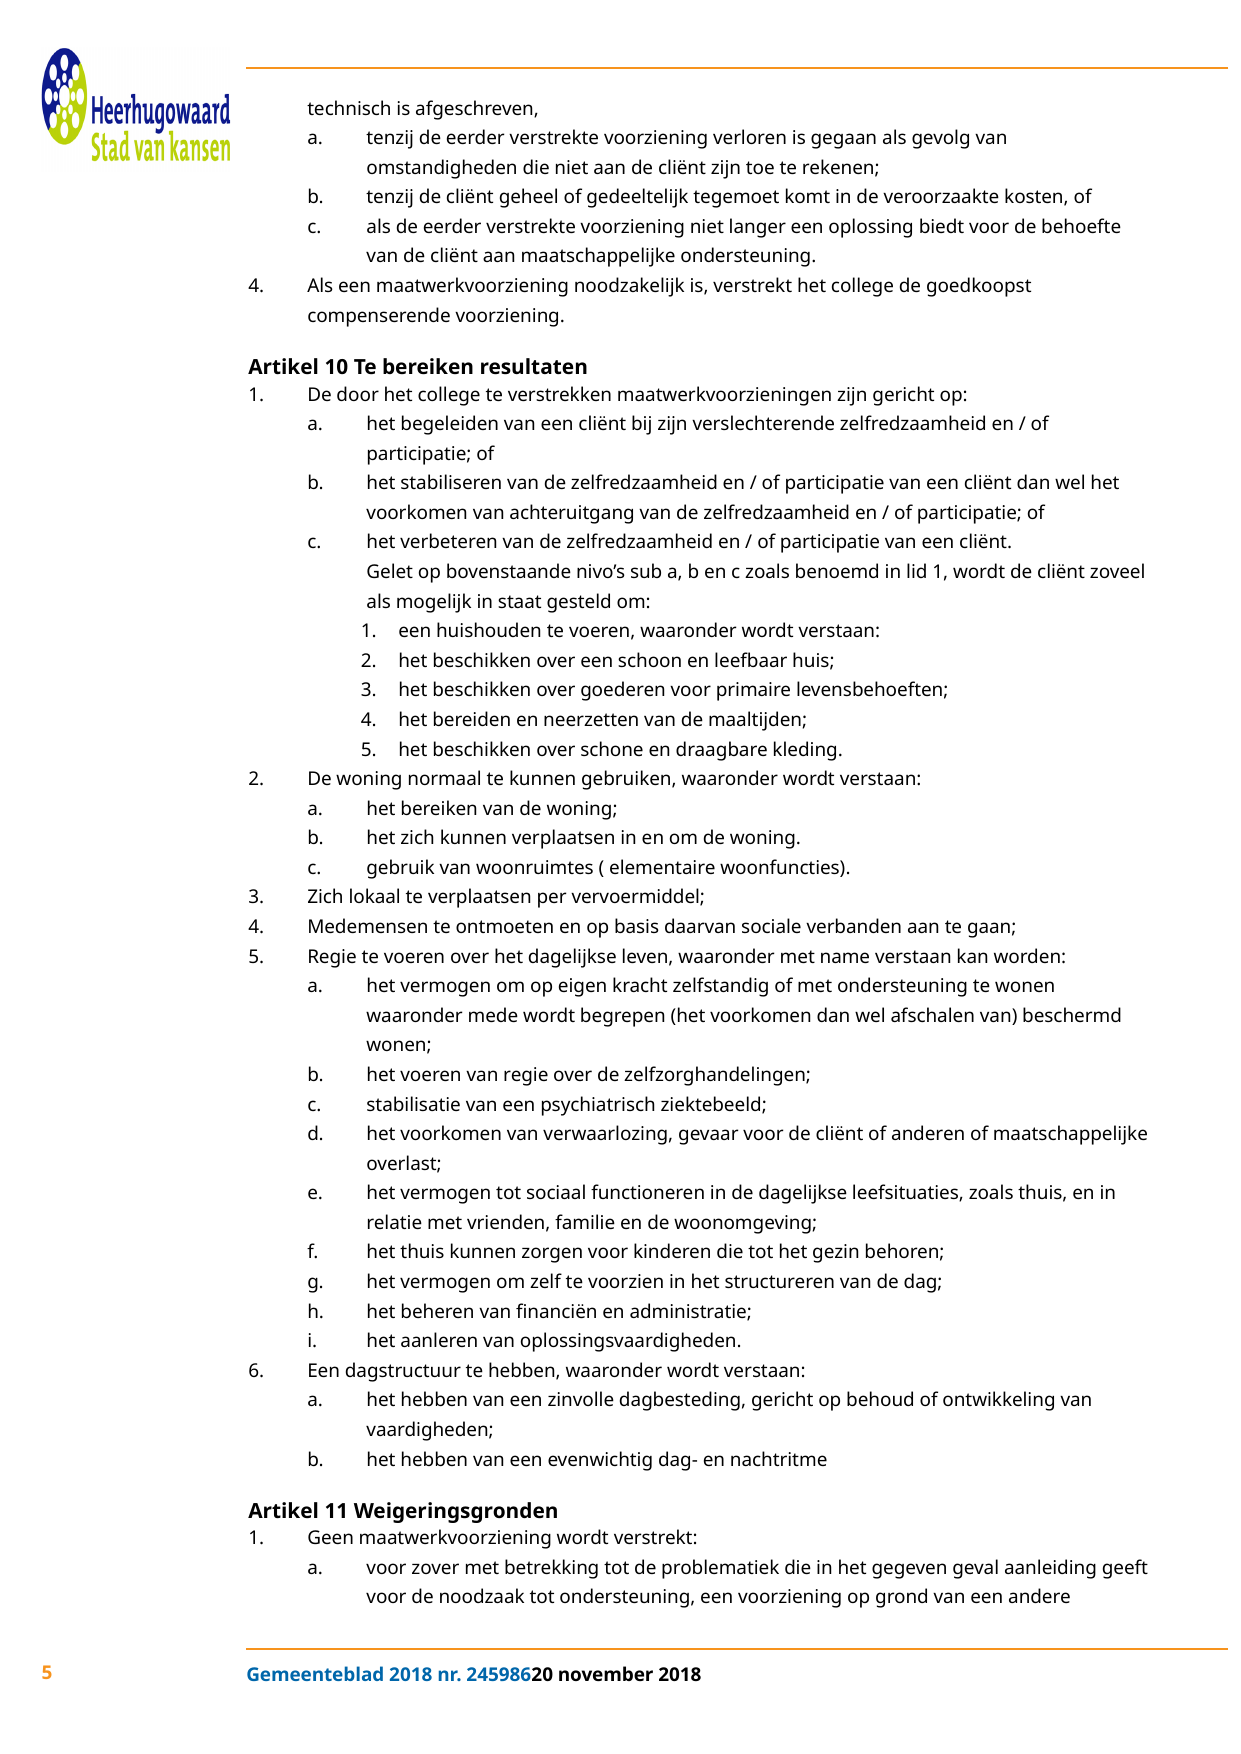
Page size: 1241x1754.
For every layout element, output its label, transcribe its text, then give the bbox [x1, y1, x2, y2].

picture [41, 47, 231, 172]
list het beschikken over goederen voor primaire levensbehoeften; [361, 677, 1152, 702]
list het vermogen om op eigen kracht zelfstandig of met ondersteuning te wonen waaronder mede wordt begrepen (het voorkomen dan wel afschalen van) beschermd wonen; [307, 972, 1152, 1057]
list het beheren van financiën en administratie; [307, 1298, 1152, 1323]
list als de eerder verstrekte voorziening niet langer een oplossing biedt voor de behoefte van de cliënt aan maatschappelijke ondersteuning. [307, 213, 1152, 268]
list voor zover met betrekking tot de problematiek die in het gegeven geval aanleiding geeft voor de noodzaak tot ondersteuning, een voorziening op grond van een andere [307, 1554, 1152, 1609]
list technisch is afgeschreven, [248, 95, 1152, 121]
list stabilisatie van een psychiatrisch ziektebeeld; [307, 1091, 1152, 1116]
list het hebben van een evenwichtig dag- en nachtritme [307, 1446, 1152, 1471]
list Medemensen te ontmoeten en op basis daarvan sociale verbanden aan te gaan; [248, 913, 1152, 939]
list het beschikken over een schoon en leefbaar huis; [361, 647, 1152, 673]
list het hebben van een zinvolle dagbesteding, gericht op behoud of ontwikkeling van vaardigheden; [307, 1387, 1152, 1442]
list gebruik van woonruimtes ( elementaire woonfuncties). [307, 854, 1152, 880]
list De door het college te verstrekken maatwerkvoorzieningen zijn gericht op: [248, 381, 1152, 406]
text Artikel 11 Weigeringsgronden [248, 1496, 1152, 1524]
list het bereiden en neerzetten van de maaltijden; [361, 706, 1152, 732]
list het bereiken van de woning; [307, 795, 1152, 821]
list Geen maatwerkvoorziening wordt verstrekt: [248, 1524, 1152, 1550]
list een huishouden te voeren, waaronder wordt verstaan: [361, 617, 1152, 643]
list Regie te voeren over het dagelijkse leven, waaronder met name verstaan kan worden: [248, 943, 1152, 968]
list Een dagstructuur te hebben, waaronder wordt verstaan: [248, 1357, 1152, 1383]
list het begeleiden van een cliënt bij zijn verslechterende zelfredzaamheid en / of participatie; of [307, 410, 1152, 466]
list het zich kunnen verplaatsen in en om de woning. [307, 824, 1152, 850]
list het thuis kunnen zorgen voor kinderen die tot het gezin behoren; [307, 1239, 1152, 1264]
list De woning normaal te kunnen gebruiken, waaronder wordt verstaan: [248, 765, 1152, 791]
list het verbeteren van de zelfredzaamheid en / of participatie van een cliënt. [307, 529, 1152, 554]
list het vermogen tot sociaal functioneren in de dagelijkse leefsituaties, zoals thuis, en in relatie met vrienden, familie en de woonomgeving; [307, 1179, 1152, 1235]
list Gelet op bovenstaande nivo’s sub a, b en c zoals benoemd in lid 1, wordt de cliënt zoveel als mogelijk in staat gesteld om: [307, 558, 1152, 613]
list het voorkomen van verwaarlozing, gevaar voor de cliënt of anderen of maatschappelijke overlast; [307, 1120, 1152, 1176]
list het stabiliseren van de zelfredzaamheid en / of participatie van een cliënt dan wel het voorkomen van achteruitgang van de zelfredzaamheid en / of participatie; of [307, 469, 1152, 525]
list het beschikken over schone en draagbare kleding. [361, 736, 1152, 761]
list het aanleren van oplossingsvaardigheden. [307, 1327, 1152, 1353]
list Als een maatwerkvoorziening noodzakelijk is, verstrekt het college de goedkoopst compenserende voorziening. [248, 272, 1152, 328]
list het vermogen om zelf te voorzien in het structureren van de dag; [307, 1268, 1152, 1294]
list tenzij de cliënt geheel of gedeeltelijk tegemoet komt in de veroorzaakte kosten, of [307, 183, 1152, 209]
list tenzij de eerder verstrekte voorziening verloren is gegaan als gevolg van omstandigheden die niet aan de cliënt zijn toe te rekenen; [307, 124, 1152, 180]
text Artikel 10 Te bereiken resultaten [248, 352, 1152, 381]
list het voeren van regie over de zelfzorghandelingen; [307, 1061, 1152, 1087]
list Zich lokaal te verplaatsen per vervoermiddel; [248, 884, 1152, 909]
